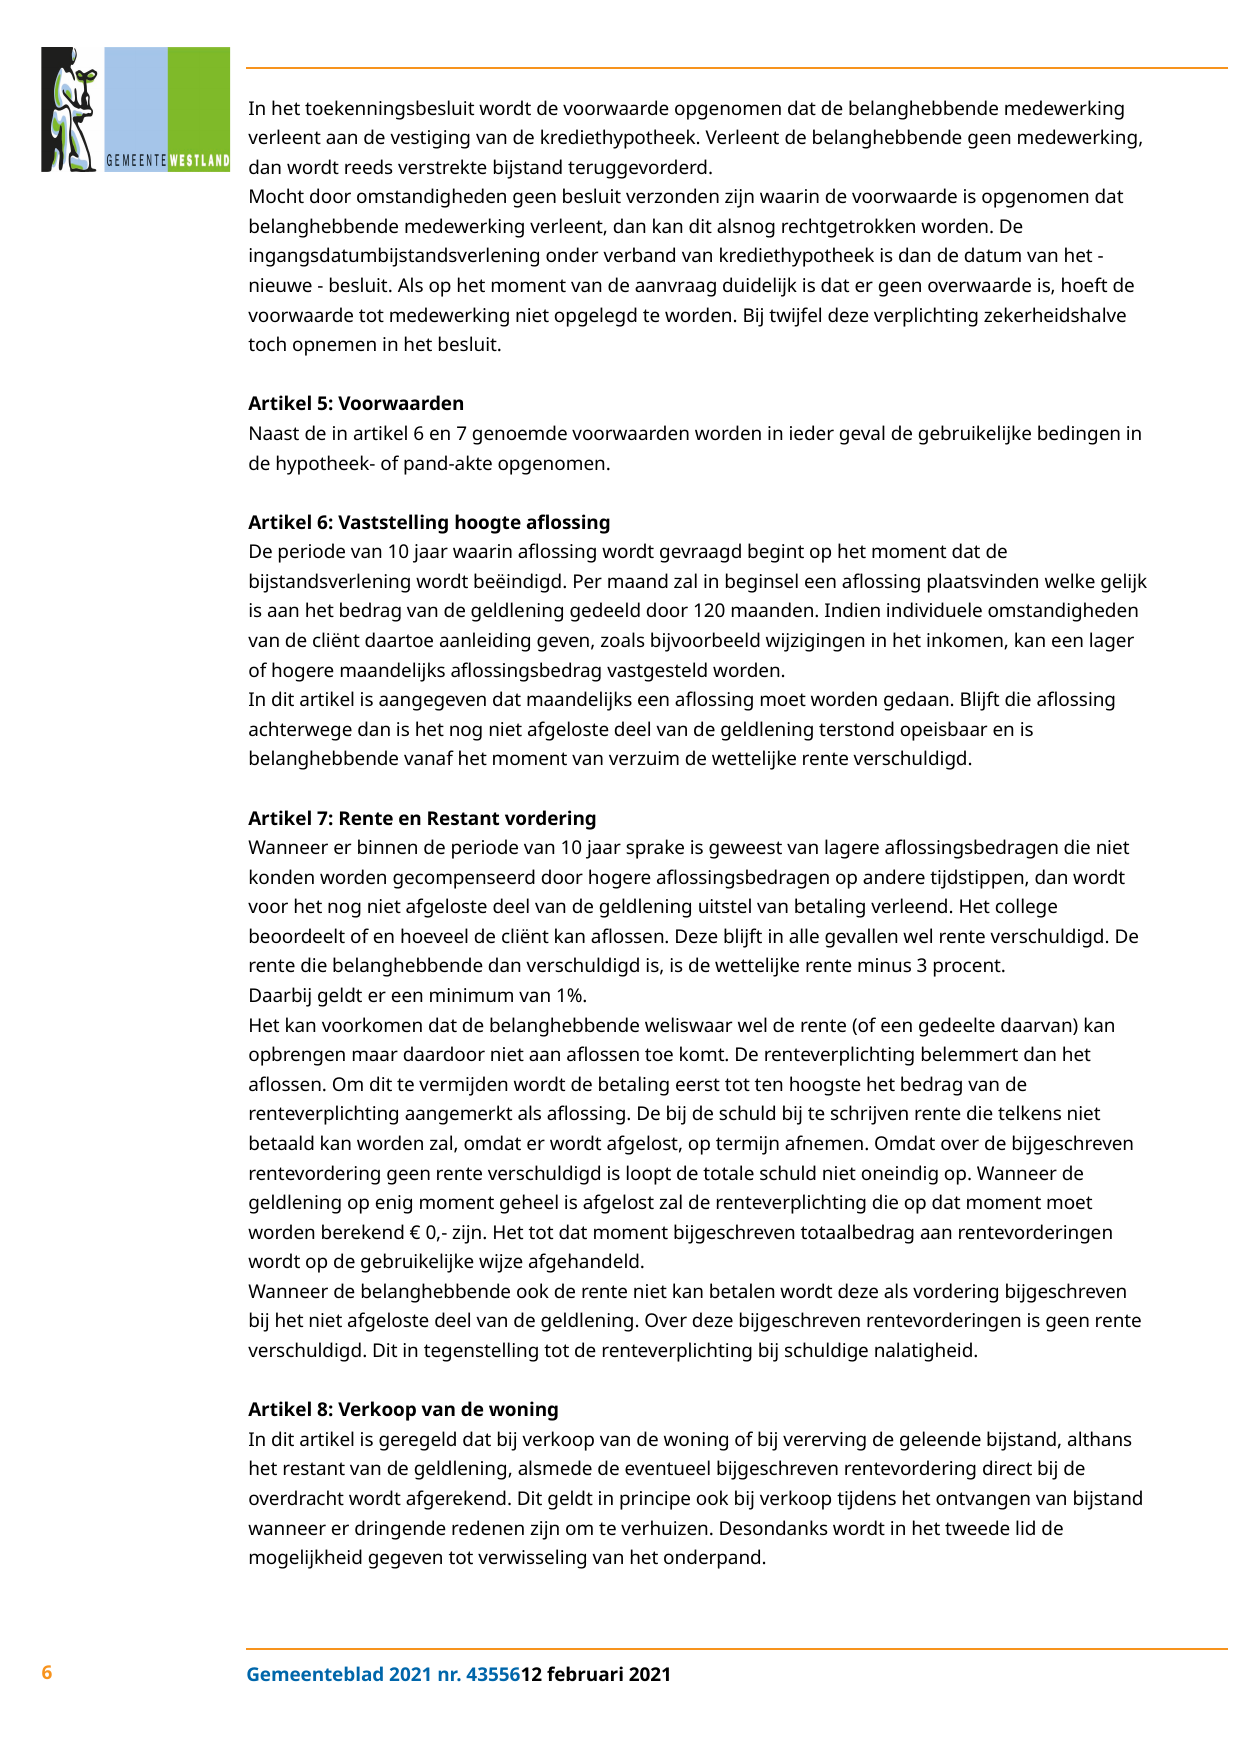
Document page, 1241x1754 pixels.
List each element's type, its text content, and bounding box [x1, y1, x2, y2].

text Wanneer de belanghebbende ook de rente niet kan betalen wordt deze als vordering bijgeschreven bij het niet afgeloste deel van de geldlening. Over deze bijgeschreven rentevorderingen is geen rente verschuldigd. Dit in tegenstelling tot de renteverplichting bij schuldige nalatigheid. [248, 1278, 1152, 1363]
text Artikel 6: Vaststelling hoogte aflossing [248, 509, 1152, 535]
text Artikel 8: Verkoop van de woning [248, 1396, 1152, 1422]
text In dit artikel is geregeld dat bij verkoop van de woning of bij vererving de geleende bijstand, althans het restant van de geldlening, alsmede de eventueel bijgeschreven rentevordering direct bij de overdracht wordt afgerekend. Dit geldt in principe ook bij verkoop tijdens het ontvangen van bijstand wanneer er dringende redenen zijn om te verhuizen. Desondanks wordt in het tweede lid de mogelijkheid gegeven tot verwisseling van het onderpand. [248, 1426, 1152, 1570]
text In dit artikel is aangegeven dat maandelijks een aflossing moet worden gedaan. Blijft die aflossing achterwege dan is het nog niet afgeloste deel van de geldlening terstond opeisbaar en is belanghebbende vanaf het moment van verzuim de wettelijke rente verschuldigd. [248, 686, 1152, 771]
text Mocht door omstandigheden geen besluit verzonden zijn waarin de voorwaarde is opgenomen dat belanghebbende medewerking verleent, dan kan dit alsnog rechtgetrokken worden. De ingangsdatumbijstandsverlening onder verband van krediethypotheek is dan de datum van het - nieuwe - besluit. Als op het moment van de aanvraag duidelijk is dat er geen overwaarde is, hoeft de voorwaarde tot medewerking niet opgelegd te worden. Bij twijfel deze verplichting zekerheidshalve toch opnemen in het besluit. [248, 183, 1152, 357]
text Het kan voorkomen dat de belanghebbende weliswaar wel de rente (of een gedeelte daarvan) kan opbrengen maar daardoor niet aan aflossen toe komt. De renteverplichting belemmert dan het aflossen. Om dit te vermijden wordt de betaling eerst tot ten hoogste het bedrag van de renteverplichting aangemerkt als aflossing. De bij de schuld bij te schrijven rente die telkens niet betaald kan worden zal, omdat er wordt afgelost, op termijn afnemen. Omdat over de bijgeschreven rentevordering geen rente verschuldigd is loopt de totale schuld niet oneindig op. Wanneer de geldlening op enig moment geheel is afgelost zal de renteverplichting die op dat moment moet worden berekend € 0,- zijn. Het tot dat moment bijgeschreven totaalbedrag aan rentevorderingen wordt op de gebruikelijke wijze afgehandeld. [248, 1012, 1152, 1274]
text In het toekenningsbesluit wordt de voorwaarde opgenomen dat de belanghebbende medewerking verleent aan de vestiging van de krediethypotheek. Verleent de belanghebbende geen medewerking, dan wordt reeds verstrekte bijstand teruggevorderd. [248, 95, 1152, 180]
text Daarbij geldt er een minimum van 1%. [248, 982, 1152, 1008]
picture [41, 47, 231, 172]
text De periode van 10 jaar waarin aflossing wordt gevraagd begint op het moment dat de bijstandsverlening wordt beëindigd. Per maand zal in beginsel een aflossing plaatsvinden welke gelijk is aan het bedrag van de geldlening gedeeld door 120 maanden. Indien individuele omstandigheden van de cliënt daartoe aanleiding geven, zoals bijvoorbeeld wijzigingen in het inkomen, kan een lager of hogere maandelijks aflossingsbedrag vastgesteld worden. [248, 538, 1152, 683]
text Naast de in artikel 6 en 7 genoemde voorwaarden worden in ieder geval de gebruikelijke bedingen in de hypotheek- of pand-akte opgenomen. [248, 420, 1152, 476]
text Artikel 5: Voorwaarden [248, 391, 1152, 416]
text Wanneer er binnen de periode van 10 jaar sprake is geweest van lagere aflossingsbedragen die niet konden worden gecompenseerd door hogere aflossingsbedragen op andere tijdstippen, dan wordt voor het nog niet afgeloste deel van de geldlening uitstel van betaling verleend. Het college beoordeelt of en hoeveel de cliënt kan aflossen. Deze blijft in alle gevallen wel rente verschuldigd. De rente die belanghebbende dan verschuldigd is, is de wettelijke rente minus 3 procent. [248, 834, 1152, 978]
text Artikel 7: Rente en Restant vordering [248, 805, 1152, 831]
